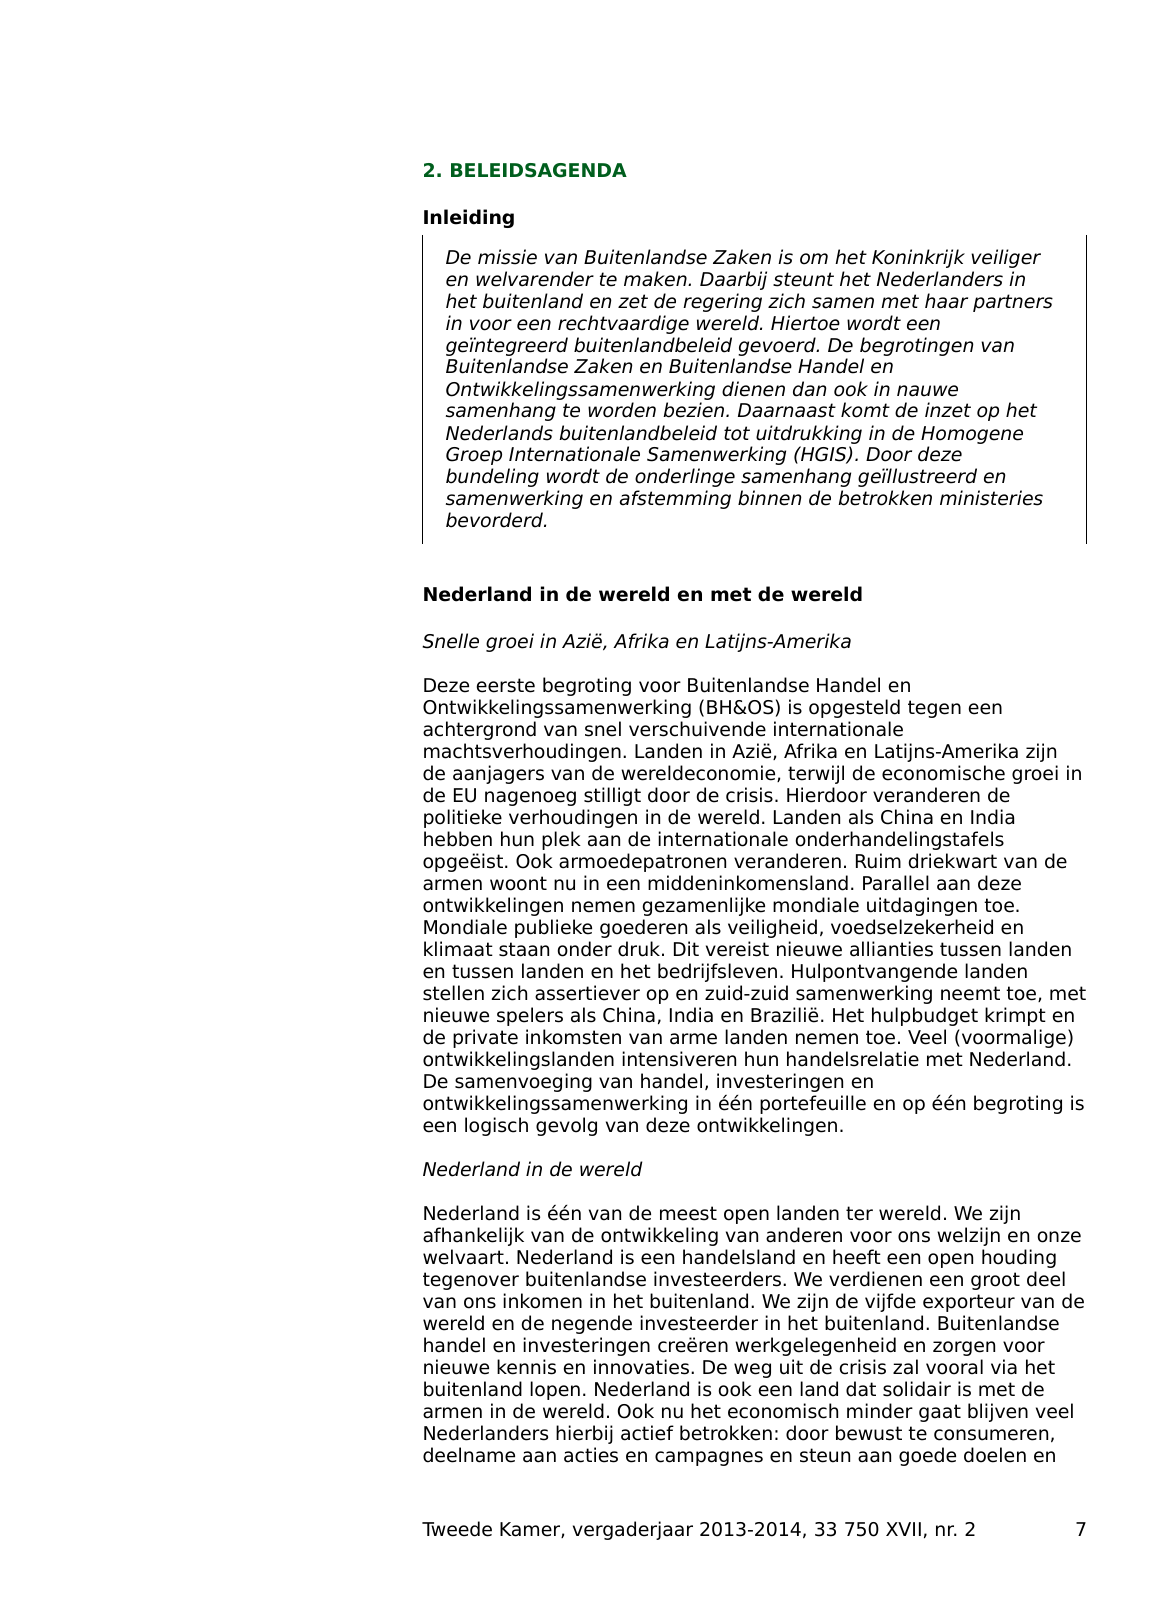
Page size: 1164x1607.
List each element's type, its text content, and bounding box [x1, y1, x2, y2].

subtitle Nederland in de wereld en met de wereld [422, 584, 1087, 606]
subtitle 2. BELEIDSAGENDA [422, 160, 1087, 182]
subtitle Inleiding [422, 207, 1087, 229]
text Nederland is één van de meest open landen ter wereld. We zijn afhankelijk van de ontwikkeling van anderen voor ons welzijn en onze welvaart. Nederland is een handelsland en heeft een open houding tegenover buitenlandse investeerders. We verdienen een groot deel van ons inkomen in het buitenland. We zijn de vijfde exporteur van de wereld en de negende investeerder in het buitenland. Buitenlandse handel en investeringen creëren werkgelegenheid en zorgen voor nieuwe kennis en innovaties. De weg uit de crisis zal vooral via het buitenland lopen. Nederland is ook een land dat solidair is met de armen in de wereld. Ook nu het economisch minder gaat blijven veel Nederlanders hierbij actief betrokken: door bewust te consumeren, deelname aan acties en campagnes en steun aan goede doelen en [422, 1203, 1087, 1467]
subtitle Snelle groei in Azië, Afrika en Latijns-Amerika [422, 631, 1087, 653]
table_header De missie van Buitenlandse Zaken is om het Koninkrijk veiliger en welvarender te maken. Daarbij steunt het Nederlanders in het buitenland en zet de regering zich samen met haar partners in voor een rechtvaardige wereld. Hiertoe wordt een geïntegreerd buitenlandbeleid gevoerd. De begrotingen van Buitenlandse Zaken en Buitenlandse Handel en Ontwikkelingssamenwerking dienen dan ook in nauwe samenhang te worden bezien. Daarnaast komt de inzet op het Nederlands buitenlandbeleid tot uitdrukking in de Homogene Groep Internationale Samenwerking (HGIS). Door deze bundeling wordt de onderlinge samenhang geïllustreerd en samenwerking en afstemming binnen de betrokken ministeries bevorderd. [423, 235, 1086, 544]
text Deze eerste begroting voor Buitenlandse Handel en Ontwikkelingssamenwerking (BH&OS) is opgesteld tegen een achtergrond van snel verschuivende internationale machtsverhoudingen. Landen in Azië, Afrika en Latijns-Amerika zijn de aanjagers van de wereldeconomie, terwijl de economische groei in de EU nagenoeg stilligt door de crisis. Hierdoor veranderen de politieke verhoudingen in de wereld. Landen als China en India hebben hun plek aan de internationale onderhandelingstafels opgeëist. Ook armoedepatronen veranderen. Ruim driekwart van de armen woont nu in een middeninkomensland. Parallel aan deze ontwikkelingen nemen gezamenlijke mondiale uitdagingen toe. Mondiale publieke goederen als veiligheid, voedselzekerheid en klimaat staan onder druk. Dit vereist nieuwe allianties tussen landen en tussen landen en het bedrijfsleven. Hulpontvangende landen stellen zich assertiever op en zuid-zuid samenwerking neemt toe, met nieuwe spelers als China, India en Brazilië. Het hulpbudget krimpt en de private inkomsten van arme landen nemen toe. Veel (voormalige) ontwikkelingslanden intensiveren hun handelsrelatie met Nederland. De samenvoeging van handel, investeringen en ontwikkelingssamenwerking in één portefeuille en op één begroting is een logisch gevolg van deze ontwikkelingen. [422, 675, 1087, 1137]
subtitle Nederland in de wereld [422, 1159, 1087, 1181]
